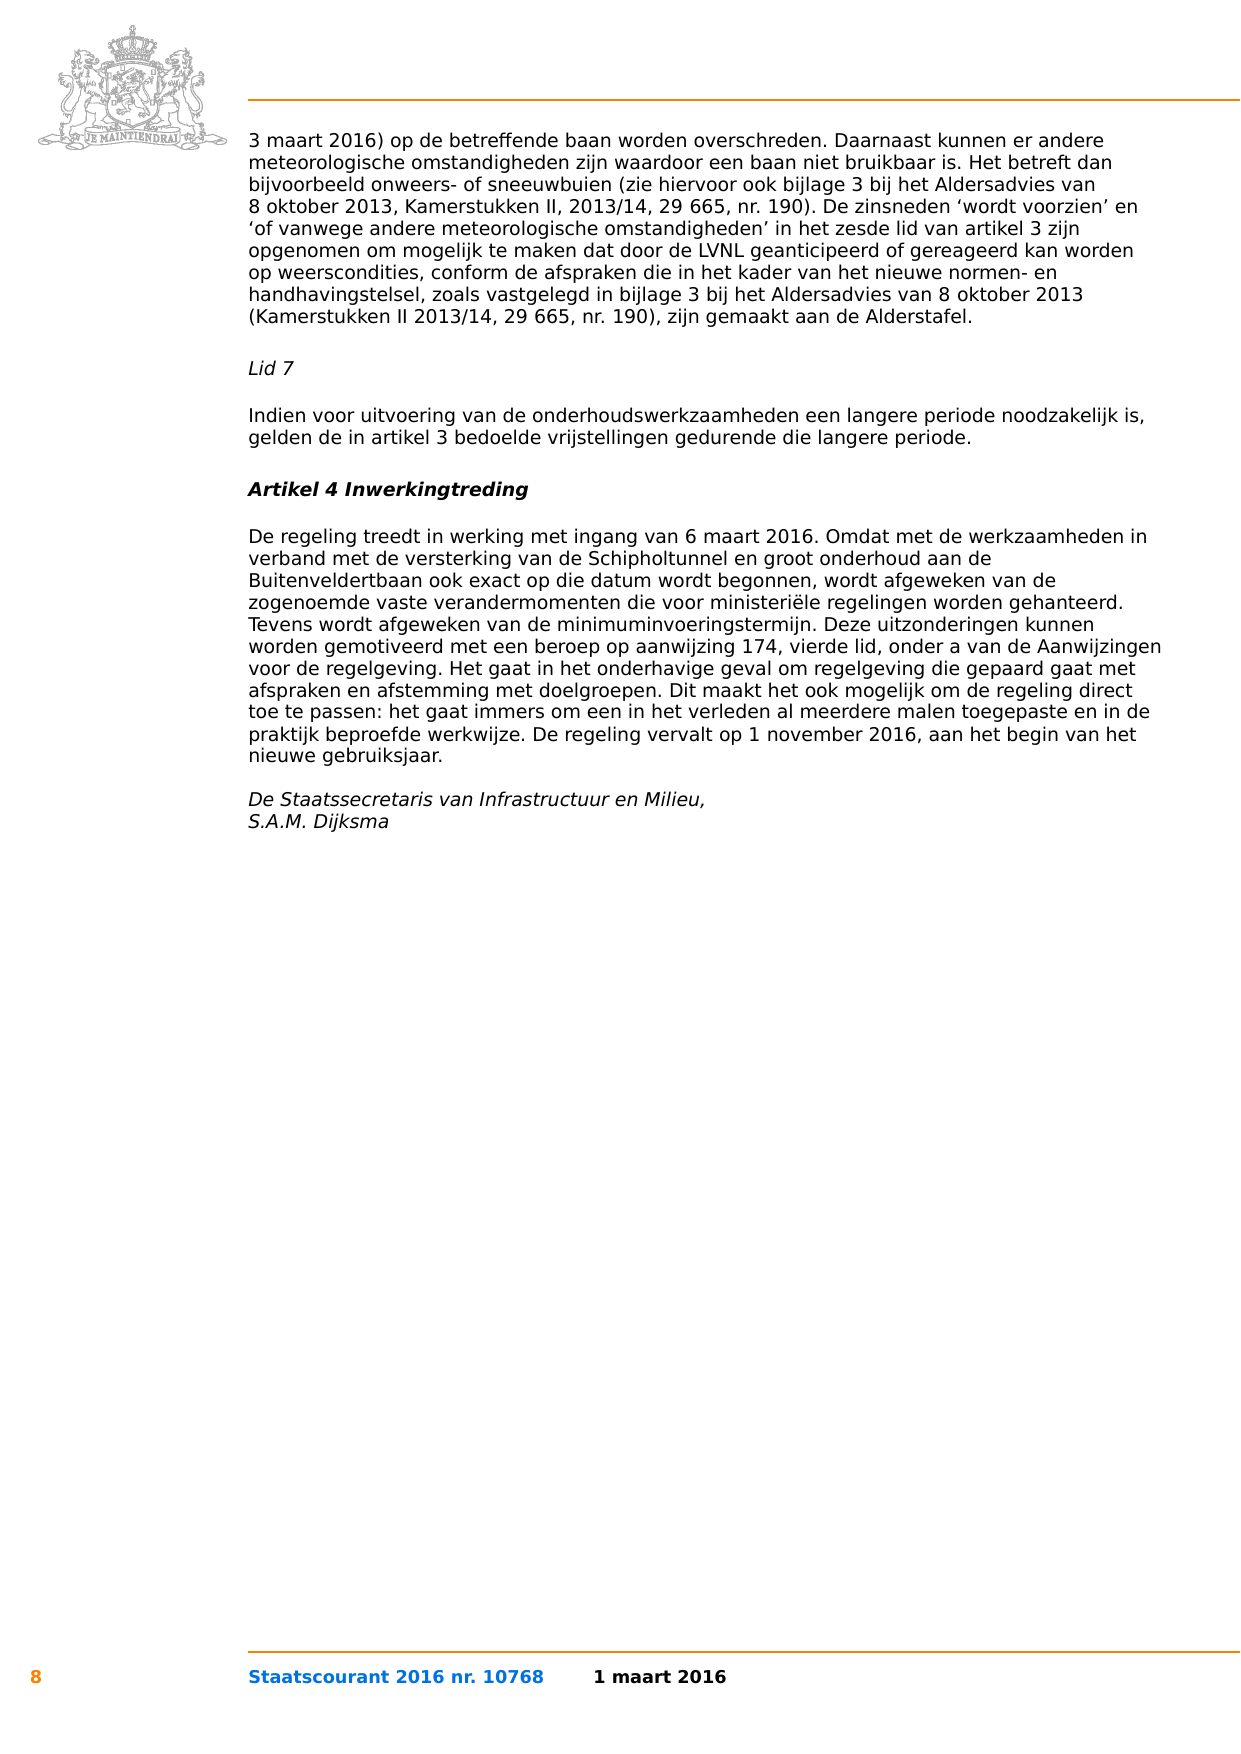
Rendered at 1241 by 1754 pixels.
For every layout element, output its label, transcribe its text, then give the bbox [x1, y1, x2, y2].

picture [38, 25, 227, 150]
subtitle Artikel 4 Inwerkingtreding [248, 479, 1163, 501]
text Indien voor uitvoering van de onderhoudswerkzaamheden een langere periode noodzakelijk is, gelden de in artikel 3 bedoelde vrijstellingen gedurende die langere periode. [248, 405, 1163, 449]
subtitle Lid 7 [248, 358, 1163, 380]
text De regeling treedt in werking met ingang van 6 maart 2016. Omdat met de werkzaamheden in verband met de versterking van de Schipholtunnel en groot onderhoud aan de Buitenveldertbaan ook exact op die datum wordt begonnen, wordt afgeweken van de zogenoemde vaste verandermomenten die voor ministeriële regelingen worden gehanteerd. Tevens wordt afgeweken van de minimuminvoeringstermijn. Deze uitzonderingen kunnen worden gemotiveerd met een beroep op aanwijzing 174, vierde lid, onder a van de Aanwijzingen voor de regelgeving. Het gaat in het onderhavige geval om regelgeving die gepaard gaat met afspraken en afstemming met doelgroepen. Dit maakt het ook mogelijk om de regeling direct toe te passen: het gaat immers om een in het verleden al meerdere malen toegepaste en in de praktijk beproefde werkwijze. De regeling vervalt op 1 november 2016, aan het begin van het nieuwe gebruiksjaar. [248, 526, 1163, 767]
text 3 maart 2016) op de betreffende baan worden overschreden. Daarnaast kunnen er andere meteorologische omstandigheden zijn waardoor een baan niet bruikbaar is. Het betreft dan bijvoorbeeld onweers- of sneeuwbuien (zie hiervoor ook bijlage 3 bij het Aldersadvies van 8 oktober 2013, Kamerstukken II, 2013/14, 29 665, nr. 190). De zinsneden ‘wordt voorzien’ en ‘of vanwege andere meteorologische omstandigheden’ in het zesde lid van artikel 3 zijn opgenomen om mogelijk te maken dat door de LVNL geanticipeerd of gereageerd kan worden op weerscondities, conform de afspraken die in het kader van het nieuwe normen- en handhavingstelsel, zoals vastgelegd in bijlage 3 bij het Aldersadvies van 8 oktober 2013 (Kamerstukken II 2013/14, 29 665, nr. 190), zijn gemaakt aan de Alderstafel. [248, 130, 1163, 328]
text De Staatssecretaris van Infrastructuur en Milieu, S.A.M. Dijksma [248, 789, 1163, 833]
